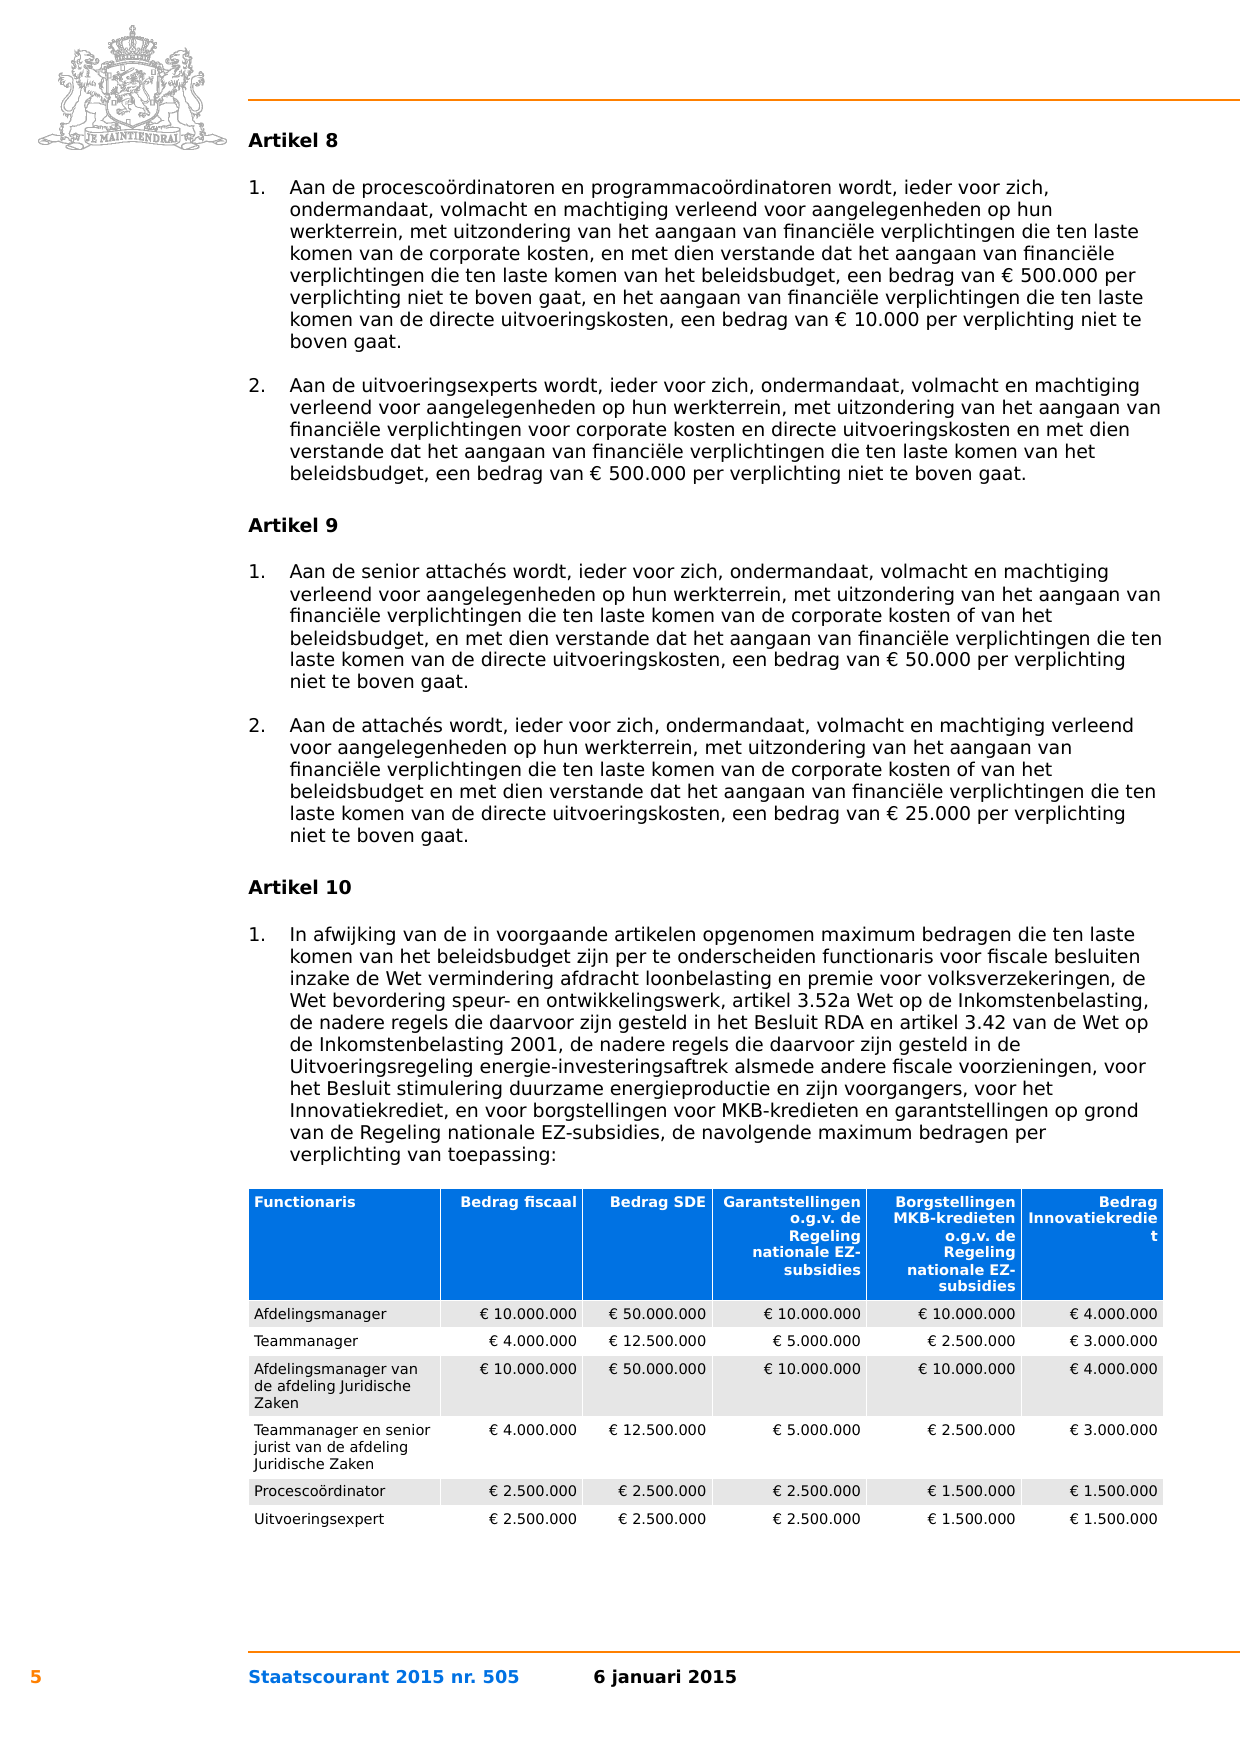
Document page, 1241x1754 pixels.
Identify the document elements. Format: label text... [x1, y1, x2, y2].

table_cell Teammanager [249, 1329, 440, 1355]
table_cell € 5.000.000 [713, 1329, 866, 1355]
table_cell € 2.500.000 [867, 1329, 1021, 1355]
table_cell € 12.500.000 [583, 1417, 712, 1477]
table_header Bedrag SDE [583, 1189, 712, 1300]
table_cell € 3.000.000 [1022, 1417, 1163, 1477]
table_header Borgstellingen MKB-kredieten o.g.v. de Regeling nationale EZ-subsidies [867, 1189, 1021, 1300]
subtitle Artikel 10 [248, 877, 1163, 899]
table_cell € 5.000.000 [713, 1417, 866, 1477]
table_cell € 1.500.000 [1022, 1479, 1163, 1505]
table_cell € 10.000.000 [441, 1356, 582, 1416]
table_cell € 1.500.000 [1022, 1506, 1163, 1532]
table_cell € 2.500.000 [583, 1479, 712, 1505]
table_cell Teammanager en senior jurist van de afdeling Juridische Zaken [249, 1417, 440, 1477]
table_cell € 10.000.000 [713, 1301, 866, 1327]
table_cell € 10.000.000 [441, 1301, 582, 1327]
subtitle Artikel 8 [248, 130, 1163, 152]
table_cell € 12.500.000 [583, 1329, 712, 1355]
text 1. In afwijking van de in voorgaande artikelen opgenomen maximum bedragen die ten laste komen van het beleidsbudget zijn per te onderscheiden functionaris voor fiscale besluiten inzake de Wet vermindering afdracht loonbelasting en premie voor volksverzekeringen, de Wet bevordering speur- en ontwikkelingswerk, artikel 3.52a Wet op de Inkomstenbelasting, de nadere regels die daarvoor zijn gesteld in het Besluit RDA en artikel 3.42 van de Wet op de Inkomstenbelasting 2001, de nadere regels die daarvoor zijn gesteld in de Uitvoeringsregeling energie-investeringsaftrek alsmede andere fiscale voorzieningen, voor het Besluit stimulering duurzame energieproductie en zijn voorgangers, voor het Innovatiekrediet, en voor borgstellingen voor MKB-kredieten en garantstellingen op grond van de Regeling nationale EZ-subsidies, de navolgende maximum bedragen per verplichting van toepassing: [248, 924, 1163, 1166]
table_cell € 10.000.000 [867, 1356, 1021, 1416]
table_cell Afdelingsmanager van de afdeling Juridische Zaken [249, 1356, 440, 1416]
text 1. Aan de senior attachés wordt, ieder voor zich, ondermandaat, volmacht en machtiging verleend voor aangelegenheden op hun werkterrein, met uitzondering van het aangaan van financiële verplichtingen die ten laste komen van de corporate kosten of van het beleidsbudget, en met dien verstande dat het aangaan van financiële verplichtingen die ten laste komen van de directe uitvoeringskosten, een bedrag van € 50.000 per verplichting niet te boven gaat. [248, 561, 1163, 693]
table_cell € 10.000.000 [713, 1356, 866, 1416]
picture [38, 25, 227, 150]
text 1. Aan de procescoördinatoren en programmacoördinatoren wordt, ieder voor zich, ondermandaat, volmacht en machtiging verleend voor aangelegenheden op hun werkterrein, met uitzondering van het aangaan van financiële verplichtingen die ten laste komen van de corporate kosten, en met dien verstande dat het aangaan van financiële verplichtingen die ten laste komen van het beleidsbudget, een bedrag van € 500.000 per verplichting niet te boven gaat, en het aangaan van financiële verplichtingen die ten laste komen van de directe uitvoeringskosten, een bedrag van € 10.000 per verplichting niet te boven gaat. [248, 177, 1163, 353]
table_cell € 4.000.000 [1022, 1356, 1163, 1416]
table_cell € 1.500.000 [867, 1479, 1021, 1505]
subtitle Artikel 9 [248, 514, 1163, 536]
table_cell € 2.500.000 [441, 1479, 582, 1505]
table_cell € 2.500.000 [583, 1506, 712, 1532]
table_header Garantstellingen o.g.v. de Regeling nationale EZ-subsidies [713, 1189, 866, 1300]
text 2. Aan de attachés wordt, ieder voor zich, ondermandaat, volmacht en machtiging verleend voor aangelegenheden op hun werkterrein, met uitzondering van het aangaan van financiële verplichtingen die ten laste komen van de corporate kosten of van het beleidsbudget en met dien verstande dat het aangaan van financiële verplichtingen die ten laste komen van de directe uitvoeringskosten, een bedrag van € 25.000 per verplichting niet te boven gaat. [248, 715, 1163, 847]
table_header Functionaris [249, 1189, 440, 1300]
table_cell € 2.500.000 [441, 1506, 582, 1532]
text 2. Aan de uitvoeringsexperts wordt, ieder voor zich, ondermandaat, volmacht en machtiging verleend voor aangelegenheden op hun werkterrein, met uitzondering van het aangaan van financiële verplichtingen voor corporate kosten en directe uitvoeringskosten en met dien verstande dat het aangaan van financiële verplichtingen die ten laste komen van het beleidsbudget, een bedrag van € 500.000 per verplichting niet te boven gaat. [248, 374, 1163, 484]
table_cell € 4.000.000 [1022, 1301, 1163, 1327]
table_cell € 2.500.000 [713, 1479, 866, 1505]
table_cell € 3.000.000 [1022, 1329, 1163, 1355]
table_header Bedrag fiscaal [441, 1189, 582, 1300]
table_cell Afdelingsmanager [249, 1301, 440, 1327]
table_cell € 2.500.000 [867, 1417, 1021, 1477]
table_cell € 10.000.000 [867, 1301, 1021, 1327]
table_cell € 1.500.000 [867, 1506, 1021, 1532]
table_cell € 4.000.000 [441, 1417, 582, 1477]
table_cell Uitvoeringsexpert [249, 1506, 440, 1532]
table_cell € 50.000.000 [583, 1301, 712, 1327]
table_cell Procescoördinator [249, 1479, 440, 1505]
table_header Bedrag Innovatiekrediet [1022, 1189, 1163, 1300]
table_cell € 4.000.000 [441, 1329, 582, 1355]
table_cell € 2.500.000 [713, 1506, 866, 1532]
table_cell € 50.000.000 [583, 1356, 712, 1416]
